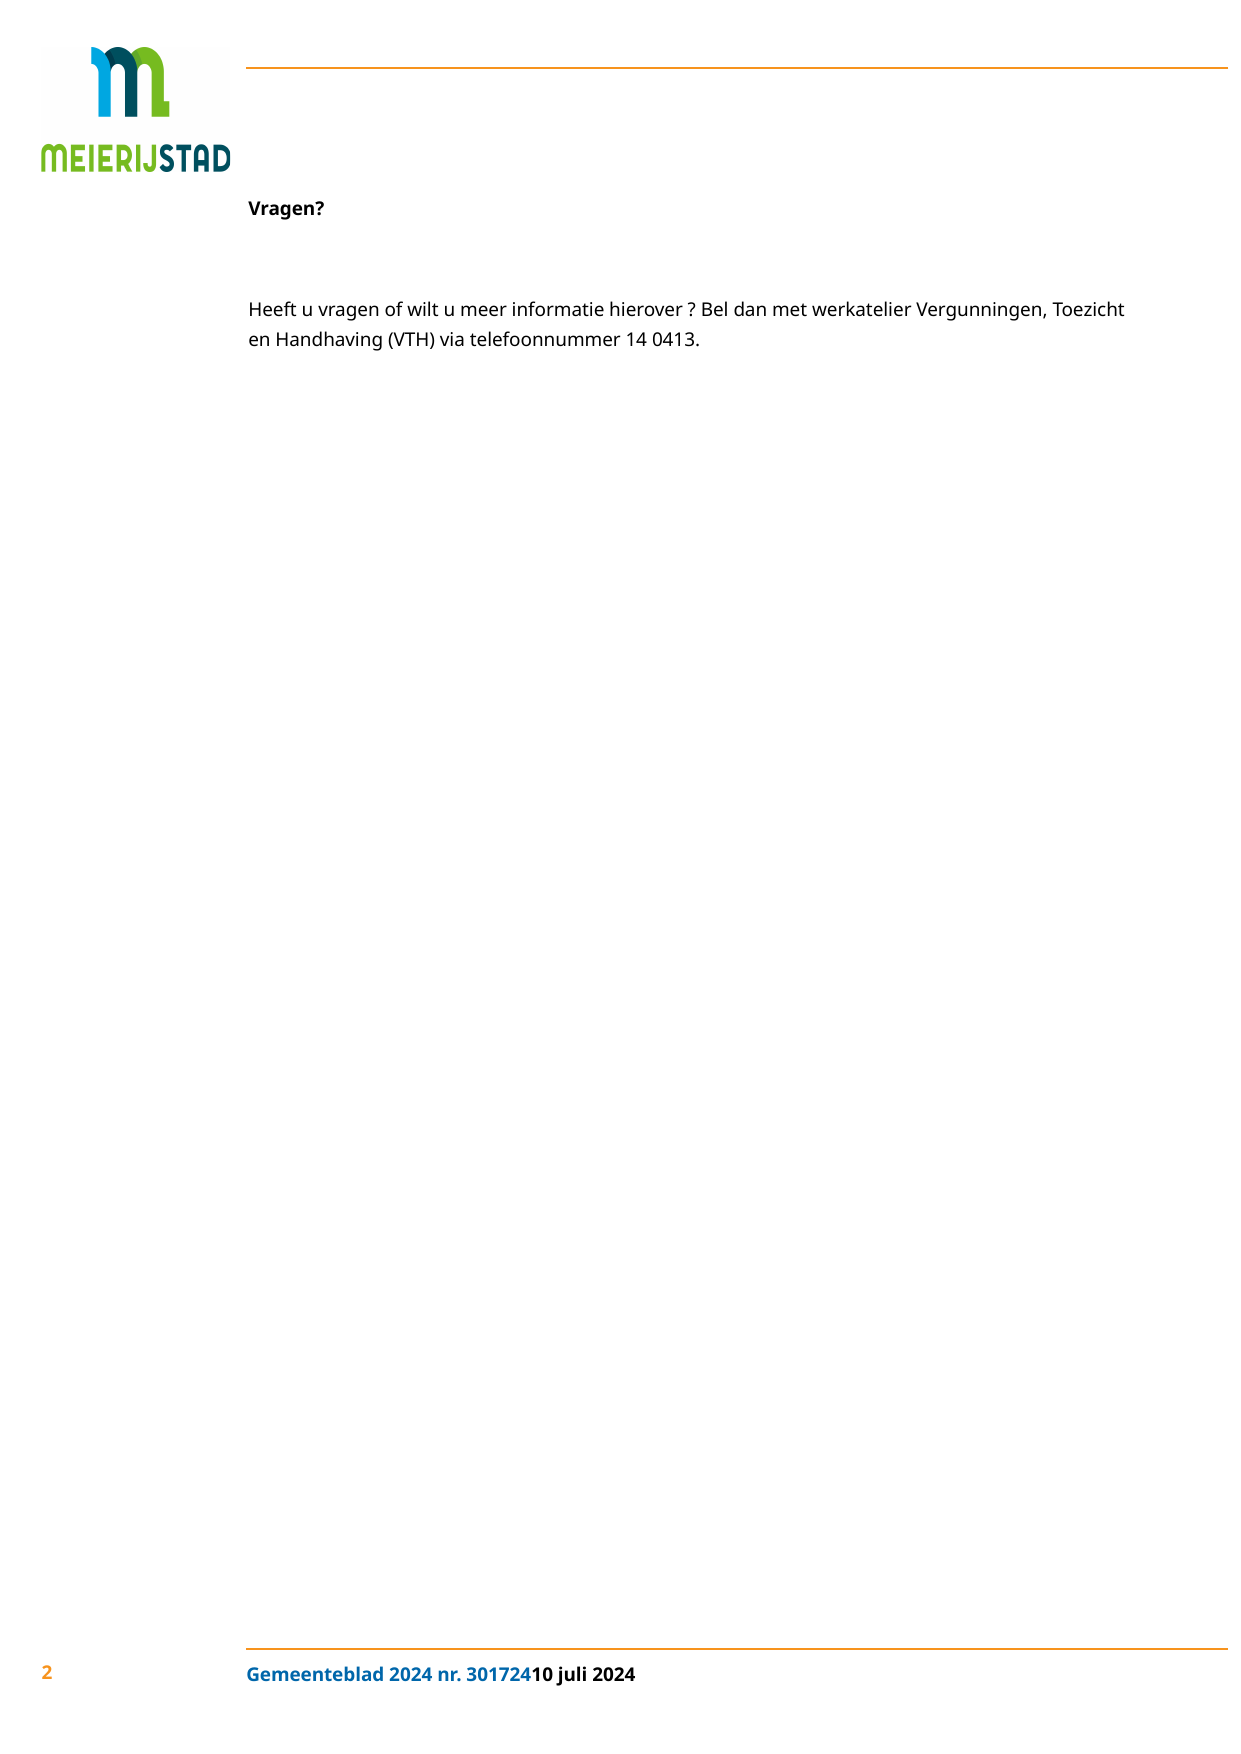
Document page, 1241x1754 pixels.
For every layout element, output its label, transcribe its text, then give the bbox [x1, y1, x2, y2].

picture [41, 47, 231, 172]
text Vragen? [248, 196, 1152, 221]
text Heeft u vragen of wilt u meer informatie hierover ? Bel dan met werkatelier Vergunningen, Toezicht en Handhaving (VTH) via telefoonnummer 14 0413. [248, 296, 1152, 352]
